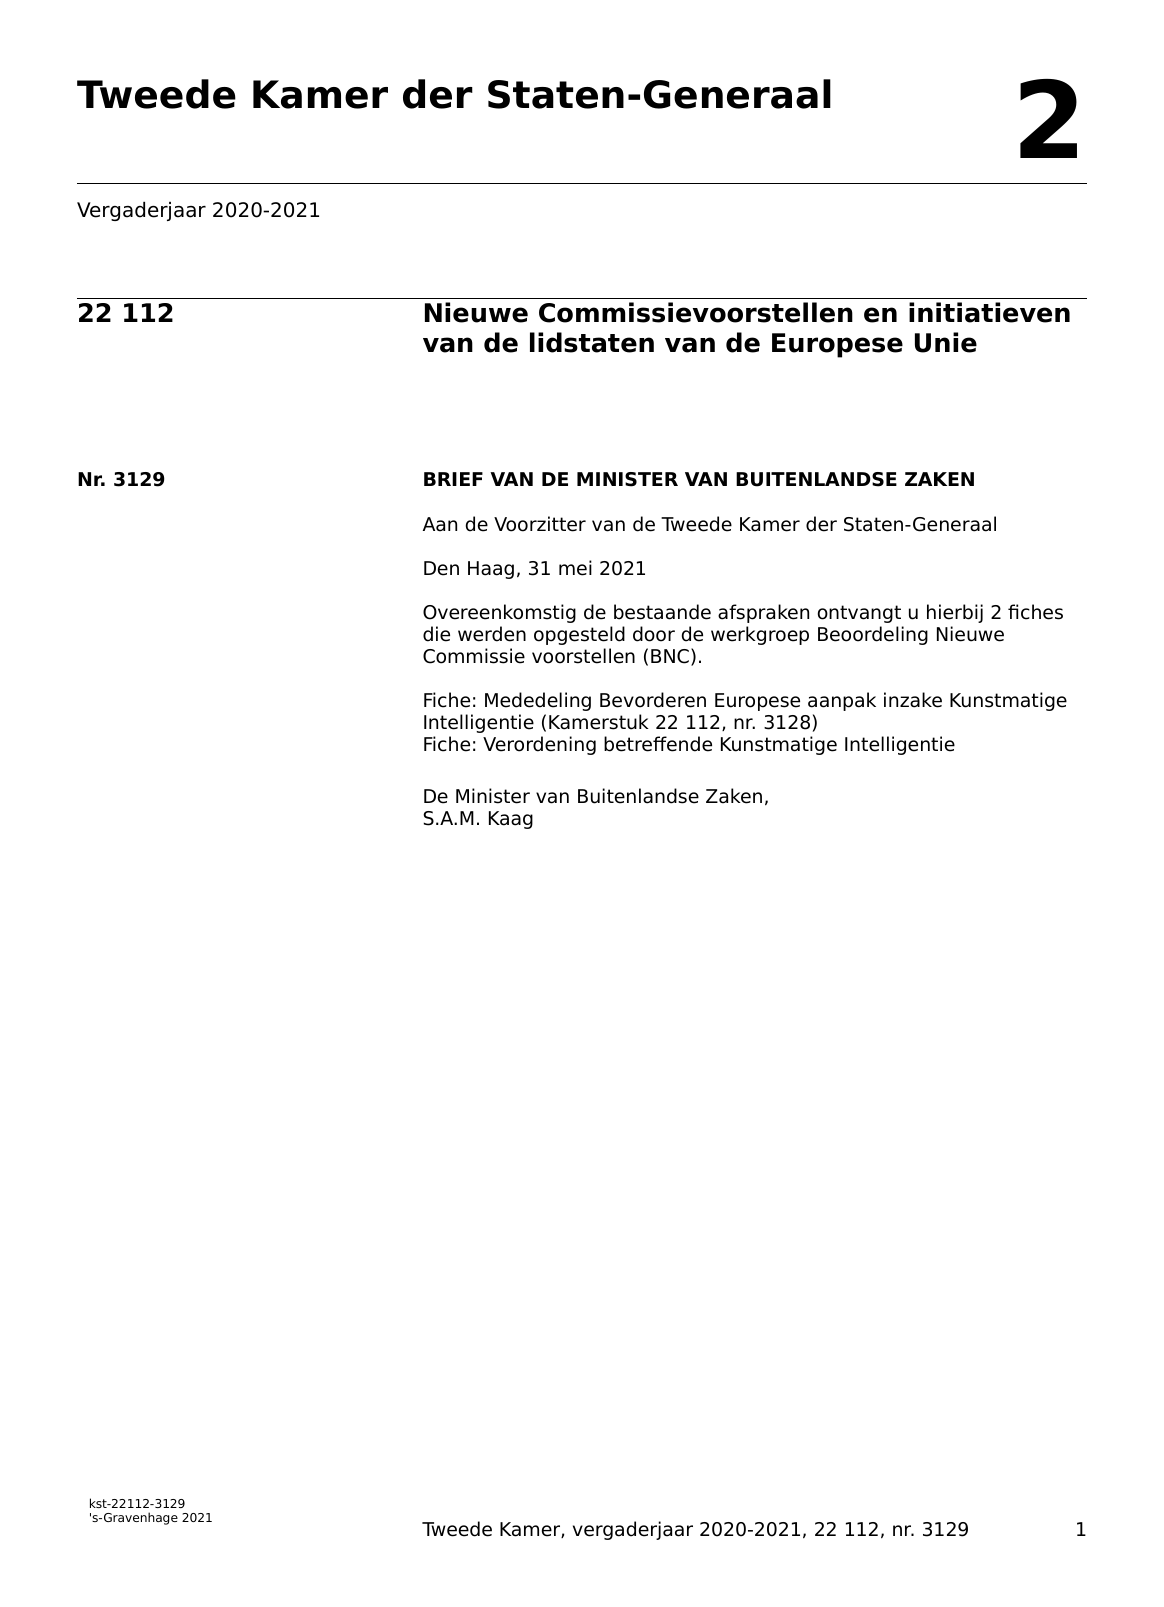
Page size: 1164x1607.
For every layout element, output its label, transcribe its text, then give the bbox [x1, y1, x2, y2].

text Fiche: Mededeling Bevorderen Europese aanpak inzake Kunstmatige Intelligentie (Kamerstuk 22 112, nr. 3128) [422, 690, 1087, 734]
table_cell Vergaderjaar 2020-2021 [77, 184, 1087, 298]
text 's-Gravenhage 2021 [88, 1511, 323, 1525]
text Den Haag, 31 mei 2021 [422, 558, 1087, 580]
subtitle Nr. 3129 BRIEF VAN DE MINISTER VAN BUITENLANDSE ZAKEN [77, 469, 1087, 491]
text Overeenkomstig de bestaande afspraken ontvangt u hierbij 2 fiches die werden opgesteld door de werkgroep Beoordeling Nieuwe Commissie voorstellen (BNC). [422, 602, 1087, 668]
text kst-22112-3129 [88, 1497, 323, 1511]
text Aan de Voorzitter van de Tweede Kamer der Staten-Generaal [422, 513, 1087, 536]
subtitle 22 112 Nieuwe Commissievoorstellen en initiatieven van de lidstaten van de Europese Unie [77, 299, 1087, 358]
table_header Tweede Kamer der Staten-Generaal [77, 59, 886, 183]
text Fiche: Verordening betreffende Kunstmatige Intelligentie [422, 734, 1087, 756]
table_header 2 [886, 59, 1087, 183]
text De Minister van Buitenlandse Zaken, S.A.M. Kaag [422, 786, 1087, 830]
